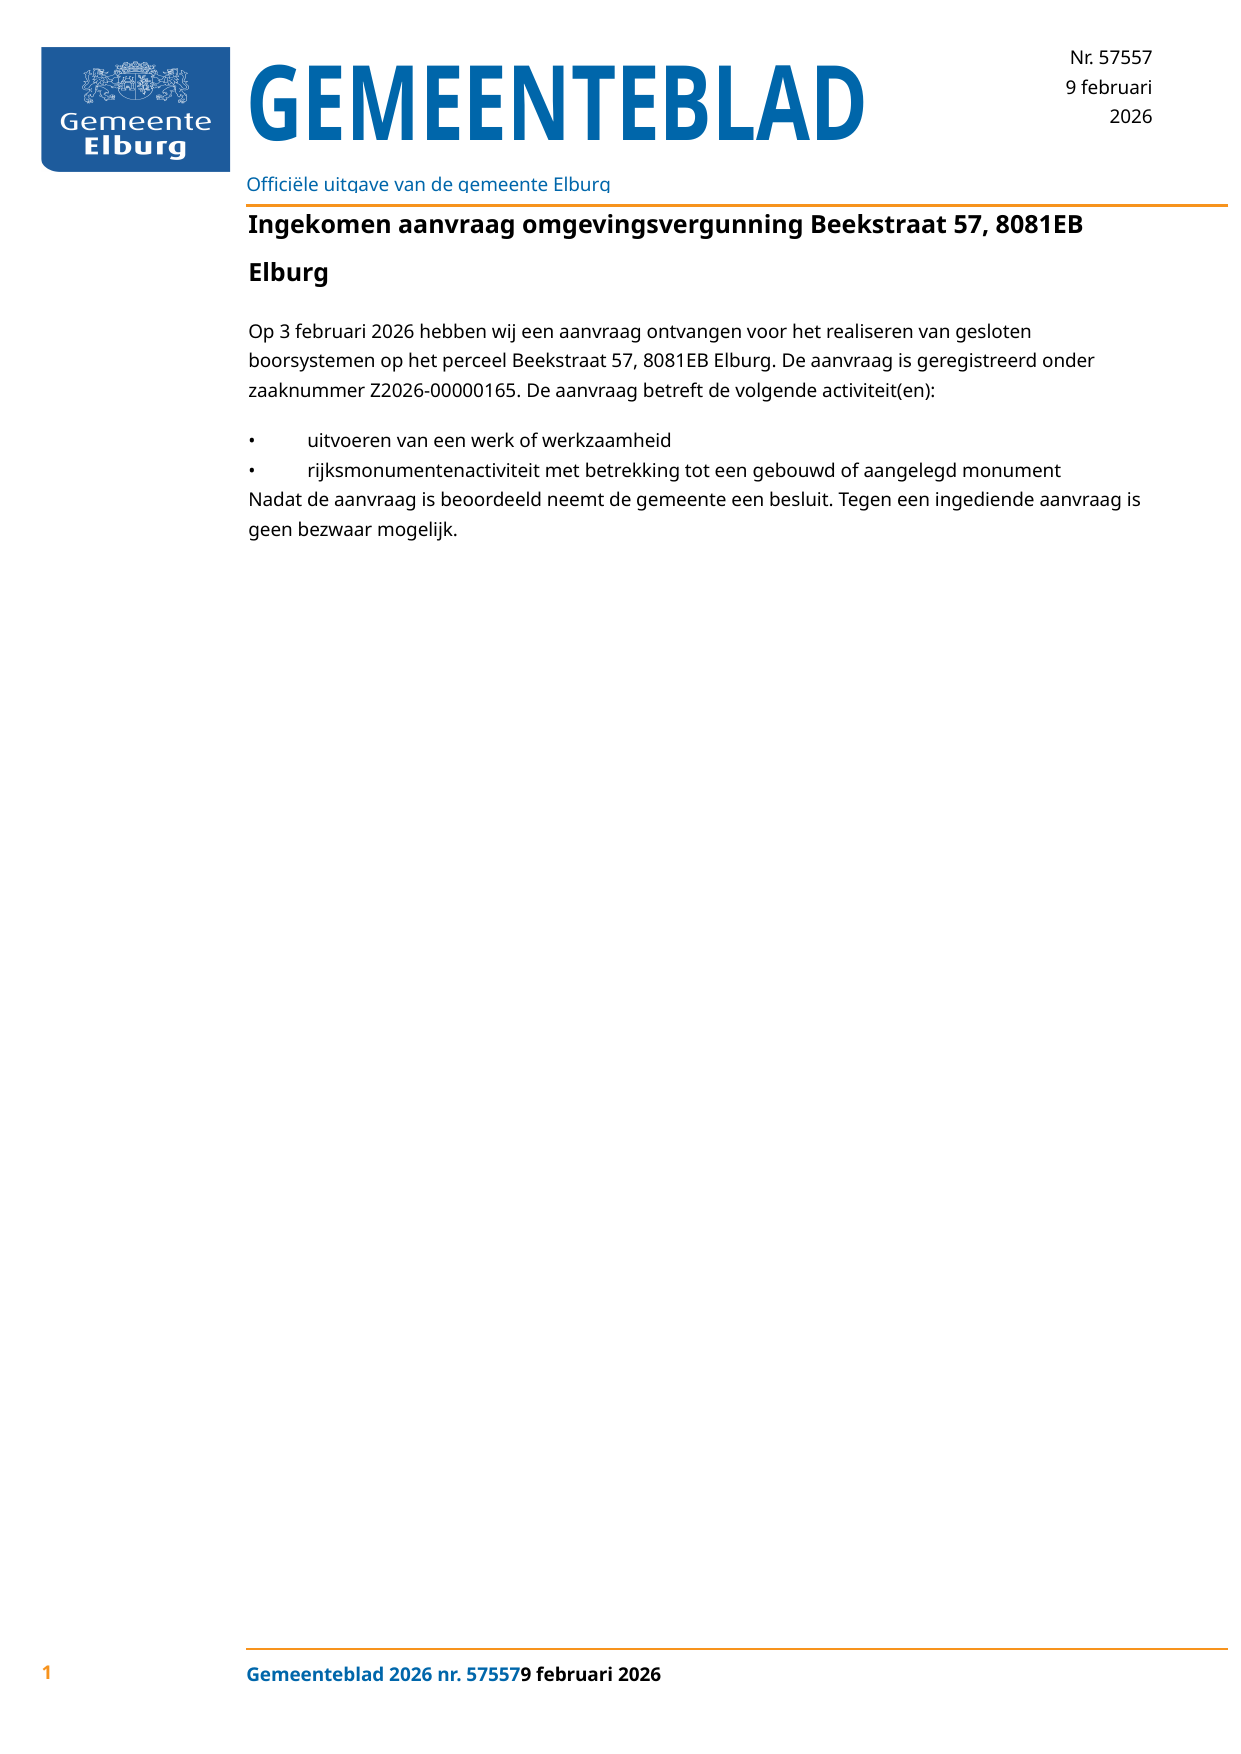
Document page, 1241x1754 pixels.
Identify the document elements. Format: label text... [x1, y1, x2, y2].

text Nadat de aanvraag is beoordeeld neemt de gemeente een besluit. Tegen een ingediende aanvraag is geen bezwaar mogelijk. [248, 487, 1152, 542]
picture [41, 47, 231, 172]
text Ingekomen aanvraag omgevingsvergunning Beekstraat 57, 8081EB Elburg [248, 207, 1152, 288]
list uitvoeren van een werk of werkzaamheid [248, 427, 1152, 453]
list rijksmonumentenactiviteit met betrekking tot een gebouwd of aangelegd monument [248, 457, 1152, 483]
text Op 3 februari 2026 hebben wij een aanvraag ontvangen voor het realiseren van gesloten boorsystemen op het perceel Beekstraat 57, 8081EB Elburg. De aanvraag is geregistreerd onder zaaknummer Z2026-00000165. De aanvraag betreft de volgende activiteit(en): [248, 318, 1152, 403]
